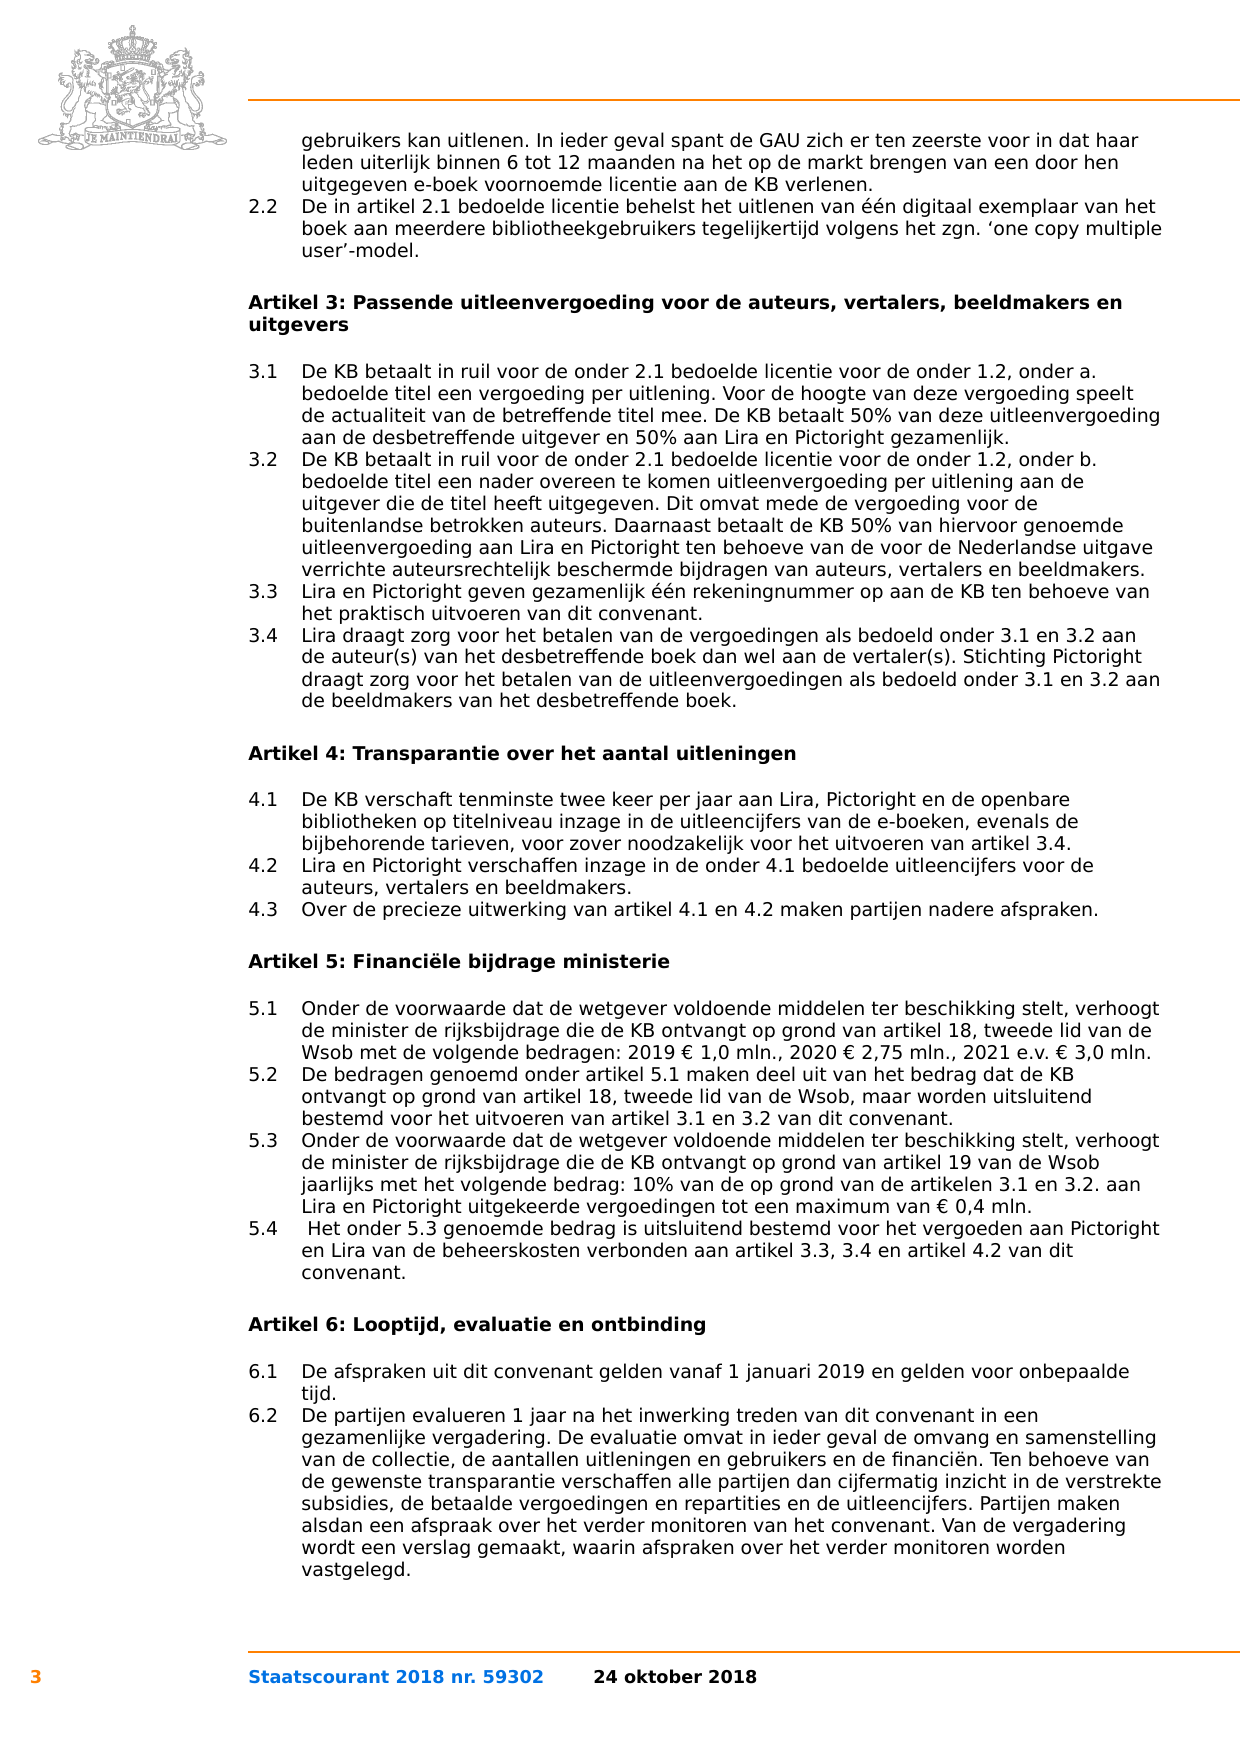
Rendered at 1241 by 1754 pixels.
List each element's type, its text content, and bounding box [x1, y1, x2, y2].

subtitle Artikel 3: Passende uitleenvergoeding voor de auteurs, vertalers, beeldmakers en uitgevers [248, 292, 1163, 336]
text 6.2 De partijen evalueren 1 jaar na het inwerking treden van dit convenant in een gezamenlijke vergadering. De evaluatie omvat in ieder geval de omvang en samenstelling van de collectie, de aantallen uitleningen en gebruikers en de financiën. Ten behoeve van de gewenste transparantie verschaffen alle partijen dan cijfermatig inzicht in de verstrekte subsidies, de betaalde vergoedingen en repartities en de uitleencijfers. Partijen maken alsdan een afspraak over het verder monitoren van het convenant. Van de vergadering wordt een verslag gemaakt, waarin afspraken over het verder monitoren worden vastgelegd. [248, 1405, 1163, 1581]
text 3.1 De KB betaalt in ruil voor de onder 2.1 bedoelde licentie voor de onder 1.2, onder a. bedoelde titel een vergoeding per uitlening. Voor de hoogte van deze vergoeding speelt de actualiteit van de betreffende titel mee. De KB betaalt 50% van deze uitleenvergoeding aan de desbetreffende uitgever en 50% aan Lira en Pictoright gezamenlijk. [248, 361, 1163, 449]
text 5.2 De bedragen genoemd onder artikel 5.1 maken deel uit van het bedrag dat de KB ontvangt op grond van artikel 18, tweede lid van de Wsob, maar worden uitsluitend bestemd voor het uitvoeren van artikel 3.1 en 3.2 van dit convenant. [248, 1064, 1163, 1130]
text 3.4 Lira draagt zorg voor het betalen van de vergoedingen als bedoeld onder 3.1 en 3.2 aan de auteur(s) van het desbetreffende boek dan wel aan de vertaler(s). Stichting Pictoright draagt zorg voor het betalen van de uitleenvergoedingen als bedoeld onder 3.1 en 3.2 aan de beeldmakers van het desbetreffende boek. [248, 624, 1163, 712]
text 6.1 De afspraken uit dit convenant gelden vanaf 1 januari 2019 en gelden voor onbepaalde tijd. [248, 1361, 1163, 1405]
text 5.1 Onder de voorwaarde dat de wetgever voldoende middelen ter beschikking stelt, verhoogt de minister de rijksbijdrage die de KB ontvangt op grond van artikel 18, tweede lid van de Wsob met de volgende bedragen: 2019 € 1,0 mln., 2020 € 2,75 mln., 2021 e.v. € 3,0 mln. [248, 998, 1163, 1064]
subtitle Artikel 4: Transparantie over het aantal uitleningen [248, 742, 1163, 764]
text 5.4 Het onder 5.3 genoemde bedrag is uitsluitend bestemd voor het vergoeden aan Pictoright en Lira van de beheerskosten verbonden aan artikel 3.3, 3.4 en artikel 4.2 van dit convenant. [248, 1218, 1163, 1284]
text 2.2 De in artikel 2.1 bedoelde licentie behelst het uitlenen van één digitaal exemplaar van het boek aan meerdere bibliotheekgebruikers tegelijkertijd volgens het zgn. ‘one copy multiple user’-model. [248, 196, 1163, 262]
text 4.2 Lira en Pictoright verschaffen inzage in de onder 4.1 bedoelde uitleencijfers voor de auteurs, vertalers en beeldmakers. [248, 855, 1163, 899]
text gebruikers kan uitlenen. In ieder geval spant de GAU zich er ten zeerste voor in dat haar leden uiterlijk binnen 6 tot 12 maanden na het op de markt brengen van een door hen uitgegeven e-boek voornoemde licentie aan de KB verlenen. [248, 130, 1163, 196]
text 3.3 Lira en Pictoright geven gezamenlijk één rekeningnummer op aan de KB ten behoeve van het praktisch uitvoeren van dit convenant. [248, 581, 1163, 624]
picture [38, 25, 227, 150]
text 3.2 De KB betaalt in ruil voor de onder 2.1 bedoelde licentie voor de onder 1.2, onder b. bedoelde titel een nader overeen te komen uitleenvergoeding per uitlening aan de uitgever die de titel heeft uitgegeven. Dit omvat mede de vergoeding voor de buitenlandse betrokken auteurs. Daarnaast betaalt de KB 50% van hiervoor genoemde uitleenvergoeding aan Lira en Pictoright ten behoeve van de voor de Nederlandse uitgave verrichte auteursrechtelijk beschermde bijdragen van auteurs, vertalers en beeldmakers. [248, 449, 1163, 581]
text 5.3 Onder de voorwaarde dat de wetgever voldoende middelen ter beschikking stelt, verhoogt de minister de rijksbijdrage die de KB ontvangt op grond van artikel 19 van de Wsob jaarlijks met het volgende bedrag: 10% van de op grond van de artikelen 3.1 en 3.2. aan Lira en Pictoright uitgekeerde vergoedingen tot een maximum van € 0,4 mln. [248, 1130, 1163, 1218]
subtitle Artikel 5: Financiële bijdrage ministerie [248, 951, 1163, 973]
text 4.3 Over de precieze uitwerking van artikel 4.1 en 4.2 maken partijen nadere afspraken. [248, 899, 1163, 921]
text 4.1 De KB verschaft tenminste twee keer per jaar aan Lira, Pictoright en de openbare bibliotheken op titelniveau inzage in de uitleencijfers van de e-boeken, evenals de bijbehorende tarieven, voor zover noodzakelijk voor het uitvoeren van artikel 3.4. [248, 789, 1163, 855]
subtitle Artikel 6: Looptijd, evaluatie en ontbinding [248, 1314, 1163, 1336]
